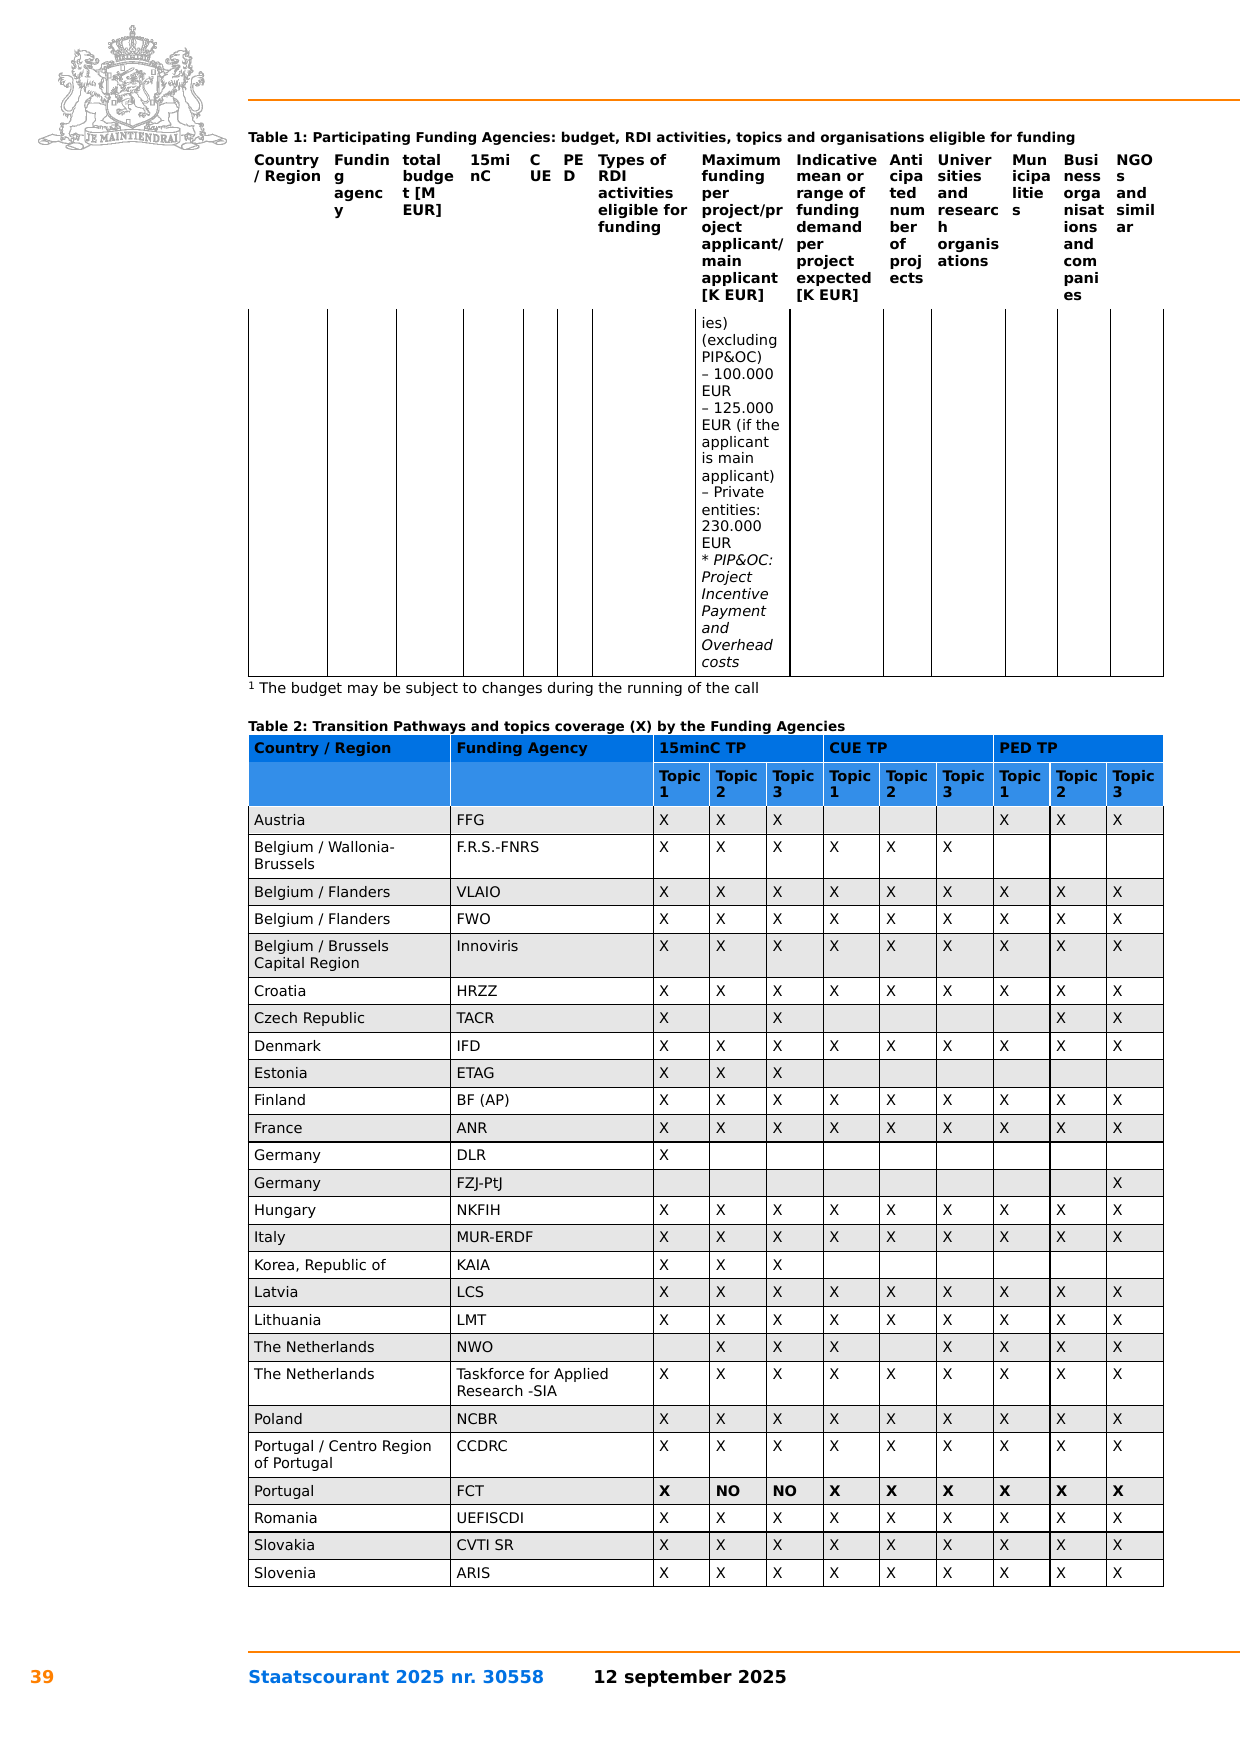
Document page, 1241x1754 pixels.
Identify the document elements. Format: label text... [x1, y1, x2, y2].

table_cell [994, 1252, 1049, 1278]
table_cell X [824, 1279, 879, 1306]
table_cell X [880, 879, 936, 905]
table_cell X [1107, 1197, 1163, 1223]
table_cell X [937, 1279, 993, 1306]
table_cell X [994, 934, 1049, 977]
table_cell X [767, 1533, 823, 1559]
table_cell X [937, 1307, 993, 1333]
table_cell ARIS [451, 1560, 653, 1586]
table_cell X [1051, 1334, 1106, 1361]
table_cell [654, 1170, 709, 1196]
table_cell X [1051, 1033, 1106, 1059]
table_cell X [880, 1088, 936, 1114]
table_cell X [710, 1362, 766, 1405]
table_cell X [1107, 978, 1163, 1004]
table_cell Topic 1 [824, 763, 879, 806]
table_cell X [1107, 1307, 1163, 1333]
table_cell X [880, 934, 936, 977]
table_cell X [654, 1279, 709, 1306]
table_cell Croatia [249, 978, 450, 1004]
table_cell X [994, 807, 1049, 833]
table_cell X [994, 978, 1049, 1004]
table_cell X [994, 906, 1049, 933]
table_cell X [880, 835, 936, 878]
table_cell X [767, 1307, 823, 1333]
table_cell [558, 310, 592, 676]
table_cell Innoviris [451, 934, 653, 977]
table_cell X [880, 1478, 936, 1504]
table_cell X [1051, 1478, 1106, 1504]
table_cell X [710, 1307, 766, 1333]
table_cell F.R.S.-FNRS [451, 835, 653, 878]
table_cell X [767, 1433, 823, 1477]
table_cell X [1051, 1225, 1106, 1251]
table_cell X [767, 807, 823, 833]
table_cell X [994, 1560, 1049, 1586]
table_cell X [880, 978, 936, 1004]
table_cell Slovakia [249, 1533, 450, 1559]
table_cell [937, 1060, 993, 1087]
table_cell X [1107, 1033, 1163, 1059]
table_cell [994, 1170, 1049, 1196]
table_cell FZJ-PtJ [451, 1170, 653, 1196]
table_cell X [710, 1560, 766, 1586]
table_cell Topic 3 [767, 763, 823, 806]
table_cell X [937, 1505, 993, 1531]
table_cell France [249, 1115, 450, 1141]
table_cell Romania [249, 1505, 450, 1531]
table_cell [710, 1170, 766, 1196]
table_cell X [824, 1406, 879, 1432]
table_cell X [1051, 1505, 1106, 1531]
table_cell X [994, 1307, 1049, 1333]
table_cell 15minC [464, 147, 523, 309]
table_cell X [824, 835, 879, 878]
table_cell X [654, 906, 709, 933]
table_cell X [654, 1060, 709, 1087]
table_cell X [937, 1478, 993, 1504]
table_cell X [937, 1533, 993, 1559]
table_cell PED TP [994, 735, 1163, 762]
table_cell X [1107, 1406, 1163, 1432]
table_cell [824, 1143, 879, 1169]
table_cell X [654, 1406, 709, 1432]
table_cell [937, 1170, 993, 1196]
table_cell X [767, 1005, 823, 1032]
table_cell [1006, 310, 1057, 676]
table_cell X [710, 1225, 766, 1251]
table_cell [1107, 1252, 1163, 1278]
table_cell X [937, 1433, 993, 1477]
table_cell [994, 1143, 1049, 1169]
table_cell [880, 807, 936, 833]
table_cell X [1107, 1170, 1163, 1196]
table_cell Topic 1 [994, 763, 1049, 806]
table_cell [824, 1005, 879, 1032]
table_cell X [1051, 978, 1106, 1004]
table_cell X [994, 1225, 1049, 1251]
table_cell NGOs and similar [1111, 147, 1163, 309]
table_cell X [654, 1478, 709, 1504]
table_cell X [710, 906, 766, 933]
table_cell 1 The budget may be subject to changes during the running of the call [248, 677, 1163, 697]
table_cell X [880, 1197, 936, 1223]
table_cell X [1107, 1225, 1163, 1251]
table_cell Finland [249, 1088, 450, 1114]
table_cell [710, 1143, 766, 1169]
table_cell X [1107, 1115, 1163, 1141]
table_cell X [767, 1060, 823, 1087]
table_cell X [710, 934, 766, 977]
table_cell X [880, 1406, 936, 1432]
table_cell Topic 2 [1051, 763, 1106, 806]
table_cell X [654, 1505, 709, 1531]
table_cell [880, 1143, 936, 1169]
table_cell X [937, 1406, 993, 1432]
table_cell X [767, 1225, 823, 1251]
table_cell [654, 1334, 709, 1361]
table_cell X [654, 934, 709, 977]
table_cell [824, 1252, 879, 1278]
table_cell X [937, 1088, 993, 1114]
table_cell The Netherlands [249, 1334, 450, 1361]
table_cell ETAG [451, 1060, 653, 1087]
table_cell X [1051, 1115, 1106, 1141]
table_cell Funding Agency [451, 735, 653, 762]
table_cell X [824, 1307, 879, 1333]
table_cell X [654, 835, 709, 878]
table_cell X [710, 1115, 766, 1141]
table_cell X [767, 1406, 823, 1432]
table_cell X [1051, 1005, 1106, 1032]
table_cell [767, 1143, 823, 1169]
table_cell [880, 1170, 936, 1196]
table_cell X [1051, 1406, 1106, 1432]
table_cell X [1051, 1433, 1106, 1477]
table_cell X [937, 1225, 993, 1251]
table_cell X [1107, 1533, 1163, 1559]
table_cell Czech Republic [249, 1005, 450, 1032]
table_cell [824, 1170, 879, 1196]
table_cell [824, 807, 879, 833]
table_cell Maximum funding per project/project applicant/main applicant [K EUR] [696, 147, 789, 309]
table_cell X [994, 1115, 1049, 1141]
table_cell X [824, 1560, 879, 1586]
table_cell HRZZ [451, 978, 653, 1004]
table_cell IFD [451, 1033, 653, 1059]
table_cell Anticipated number of projects [884, 147, 931, 309]
table_cell NCBR [451, 1406, 653, 1432]
table_cell X [710, 879, 766, 905]
table_cell [1058, 310, 1110, 676]
table_cell UEFISCDI [451, 1505, 653, 1531]
table_cell FWO [451, 906, 653, 933]
table_cell Topic 1 [654, 763, 709, 806]
table_cell X [767, 879, 823, 905]
table_cell X [1107, 1478, 1163, 1504]
table_cell Country / Region [249, 735, 450, 762]
table_cell X [767, 1252, 823, 1278]
table_cell X [994, 1088, 1049, 1114]
table_cell X [710, 1433, 766, 1477]
table_cell X [1107, 1433, 1163, 1477]
table_cell X [1107, 879, 1163, 905]
table_cell X [994, 1433, 1049, 1477]
table_cell X [654, 1225, 709, 1251]
table_cell X [654, 1115, 709, 1141]
table_cell [994, 1005, 1049, 1032]
table_cell X [767, 1505, 823, 1531]
table_cell X [710, 1505, 766, 1531]
table_cell X [767, 1115, 823, 1141]
table_cell FFG [451, 807, 653, 833]
table_cell Business organisations and companies [1058, 147, 1110, 309]
picture [38, 25, 227, 150]
table_cell KAIA [451, 1252, 653, 1278]
table_cell X [824, 934, 879, 977]
table_cell X [824, 906, 879, 933]
table_cell [1051, 1060, 1106, 1087]
table_cell X [937, 1560, 993, 1586]
table_cell X [1107, 1505, 1163, 1531]
table_cell X [654, 1433, 709, 1477]
table_cell The Netherlands [249, 1362, 450, 1405]
table_cell Portugal [249, 1478, 450, 1504]
table_cell Germany [249, 1170, 450, 1196]
table_cell [1107, 835, 1163, 878]
table_cell [880, 1060, 936, 1087]
table_cell X [654, 1143, 709, 1169]
table_cell Hungary [249, 1197, 450, 1223]
table_cell Topic 2 [880, 763, 936, 806]
table_cell [593, 310, 695, 676]
table_cell X [937, 879, 993, 905]
table_cell X [710, 978, 766, 1004]
table_cell X [937, 1197, 993, 1223]
table_cell [1051, 1143, 1106, 1169]
table_cell X [710, 1406, 766, 1432]
table_cell X [994, 1505, 1049, 1531]
table_cell [1051, 1170, 1106, 1196]
table_cell X [824, 879, 879, 905]
table_cell Germany [249, 1143, 450, 1169]
table_cell NO [710, 1478, 766, 1504]
table_cell X [937, 978, 993, 1004]
table_cell Types of RDI activities eligible for funding [593, 147, 695, 309]
table_cell Universities and research organisations [932, 147, 1005, 309]
table_cell NWO [451, 1334, 653, 1361]
table_cell X [1107, 807, 1163, 833]
table_cell Estonia [249, 1060, 450, 1087]
table_cell TACR [451, 1005, 653, 1032]
table_cell Austria [249, 807, 450, 833]
table_cell X [1051, 1279, 1106, 1306]
table_cell X [824, 1197, 879, 1223]
table_cell X [824, 1225, 879, 1251]
table_cell X [767, 1362, 823, 1405]
table_cell Italy [249, 1225, 450, 1251]
table_cell X [880, 1033, 936, 1059]
table_cell Indicative mean or range of funding demand per project expected [K EUR] [791, 147, 883, 309]
table_cell CUE [524, 147, 557, 309]
table_cell X [767, 906, 823, 933]
table_cell LMT [451, 1307, 653, 1333]
table_cell ies) (excluding PIP&OC) – 100.000 EUR – 125.000 EUR (if the applicant is main applicant) – Private entities: 230.000 EUR * PIP&OC: Project Incentive Payment and Overhead costs [696, 310, 789, 676]
table_cell Topic 3 [937, 763, 993, 806]
table_cell Korea, Republic of [249, 1252, 450, 1278]
table_cell X [767, 1279, 823, 1306]
table_cell X [880, 1307, 936, 1333]
table_cell X [654, 1362, 709, 1405]
table_cell X [710, 1033, 766, 1059]
table_cell X [1051, 906, 1106, 933]
table_cell [824, 1060, 879, 1087]
table_cell X [994, 1362, 1049, 1405]
table_cell X [937, 1362, 993, 1405]
table_cell [1051, 835, 1106, 878]
table_cell [880, 1252, 936, 1278]
table_cell X [1107, 1005, 1163, 1032]
table_cell PED [558, 147, 592, 309]
table_cell X [710, 835, 766, 878]
table_cell X [1107, 934, 1163, 977]
table_cell X [1107, 1088, 1163, 1114]
table_cell X [767, 1088, 823, 1114]
table_cell X [710, 1533, 766, 1559]
table_cell X [880, 906, 936, 933]
table_cell X [937, 1115, 993, 1141]
table_cell Belgium / Flanders [249, 906, 450, 933]
table_cell [880, 1334, 936, 1361]
table_cell [1111, 310, 1163, 676]
table_cell X [767, 1334, 823, 1361]
table_cell [994, 835, 1049, 878]
table_cell X [710, 1252, 766, 1278]
table_cell X [767, 978, 823, 1004]
table_cell X [880, 1505, 936, 1531]
table_cell [791, 310, 883, 676]
table_cell X [937, 906, 993, 933]
table_cell CCDRC [451, 1433, 653, 1477]
table_cell X [880, 1279, 936, 1306]
table_cell X [824, 1088, 879, 1114]
table_cell X [1051, 879, 1106, 905]
table_cell 15minC TP [654, 735, 823, 762]
table_cell Lithuania [249, 1307, 450, 1333]
table_cell X [937, 1033, 993, 1059]
table_cell X [994, 1279, 1049, 1306]
table_cell Funding agency [328, 147, 396, 309]
table_cell X [824, 1033, 879, 1059]
table_cell [1051, 1252, 1106, 1278]
table_cell X [710, 1197, 766, 1223]
table_cell X [654, 978, 709, 1004]
table_cell X [824, 1478, 879, 1504]
table_cell X [994, 1033, 1049, 1059]
table_cell X [824, 1505, 879, 1531]
table_cell FCT [451, 1478, 653, 1504]
table_cell X [1051, 1197, 1106, 1223]
table_cell [932, 310, 1005, 676]
table_cell X [654, 1533, 709, 1559]
table_cell [767, 1170, 823, 1196]
table_cell X [1051, 934, 1106, 977]
table_cell X [710, 1334, 766, 1361]
table_cell [397, 310, 463, 676]
table_cell [1107, 1060, 1163, 1087]
table_header Table 2: Transition Pathways and topics coverage (X) by the Funding Agencies [248, 719, 1163, 734]
table_cell Taskforce for Applied Research -SIA [451, 1362, 653, 1405]
table_cell LCS [451, 1279, 653, 1306]
table_cell X [710, 1088, 766, 1114]
table_cell X [1051, 1533, 1106, 1559]
table_cell X [654, 1197, 709, 1223]
table_cell Topic 3 [1107, 763, 1163, 806]
table_cell X [994, 1197, 1049, 1223]
table_cell NO [767, 1478, 823, 1504]
table_cell X [994, 1533, 1049, 1559]
table_cell X [710, 1060, 766, 1087]
table_cell X [1051, 807, 1106, 833]
table_cell X [767, 1033, 823, 1059]
table_cell X [710, 1279, 766, 1306]
table_cell Slovenia [249, 1560, 450, 1586]
table_cell [464, 310, 523, 676]
table_cell [1107, 1143, 1163, 1169]
table_cell [994, 1060, 1049, 1087]
table_cell Country / Region [249, 147, 327, 309]
table_cell Topic 2 [710, 763, 766, 806]
table_cell [937, 1005, 993, 1032]
table_cell X [654, 1033, 709, 1059]
table_cell X [1107, 1334, 1163, 1361]
table_cell X [654, 879, 709, 905]
table_cell X [994, 1334, 1049, 1361]
table_cell VLAIO [451, 879, 653, 905]
table_cell X [654, 1005, 709, 1032]
table_cell X [654, 1560, 709, 1586]
table_cell X [1051, 1362, 1106, 1405]
table_cell X [880, 1115, 936, 1141]
table_cell [880, 1005, 936, 1032]
table_cell X [654, 1252, 709, 1278]
table_cell X [767, 1560, 823, 1586]
table_cell DLR [451, 1143, 653, 1169]
table_cell Belgium / Brussels Capital Region [249, 934, 450, 977]
table_cell total budget [M EUR] [397, 147, 463, 309]
table_cell X [654, 1088, 709, 1114]
table_cell X [880, 1362, 936, 1405]
table_cell X [824, 1115, 879, 1141]
table_cell CVTI SR [451, 1533, 653, 1559]
table_cell [884, 310, 931, 676]
table_cell Poland [249, 1406, 450, 1432]
table_cell [937, 807, 993, 833]
table_cell Municipalities [1006, 147, 1057, 309]
table_cell X [880, 1560, 936, 1586]
table_cell X [880, 1225, 936, 1251]
table_cell X [994, 879, 1049, 905]
table_cell Belgium / Flanders [249, 879, 450, 905]
table_cell X [937, 835, 993, 878]
table_cell X [1107, 906, 1163, 933]
table_cell X [654, 807, 709, 833]
table_header Table 1: Participating Funding Agencies: budget, RDI activities, topics and organisations eligible for funding [248, 130, 1163, 146]
table_cell X [937, 934, 993, 977]
table_cell X [1051, 1560, 1106, 1586]
table_cell MUR-ERDF [451, 1225, 653, 1251]
table_cell Latvia [249, 1279, 450, 1306]
table_cell X [1107, 1362, 1163, 1405]
table_cell X [767, 934, 823, 977]
table_cell X [710, 807, 766, 833]
table_cell X [824, 978, 879, 1004]
table_cell Denmark [249, 1033, 450, 1059]
table_cell ANR [451, 1115, 653, 1141]
table_cell CUE TP [824, 735, 993, 762]
table_cell BF (AP) [451, 1088, 653, 1114]
table_cell Portugal / Centro Region of Portugal [249, 1433, 450, 1477]
table_cell [710, 1005, 766, 1032]
table_cell X [767, 1197, 823, 1223]
table_cell X [1051, 1307, 1106, 1333]
table_cell [937, 1252, 993, 1278]
table_cell X [994, 1406, 1049, 1432]
table_cell X [767, 835, 823, 878]
table_cell X [1051, 1088, 1106, 1114]
table_cell [524, 310, 557, 676]
table_cell Belgium / Wallonia-Brussels [249, 835, 450, 878]
table_cell X [824, 1533, 879, 1559]
table_cell X [937, 1334, 993, 1361]
table_cell [249, 310, 327, 676]
table_cell [937, 1143, 993, 1169]
table_cell X [994, 1478, 1049, 1504]
table_cell X [824, 1334, 879, 1361]
table_cell NKFIH [451, 1197, 653, 1223]
table_cell X [824, 1433, 879, 1477]
table_cell X [654, 1307, 709, 1333]
table_cell X [1107, 1279, 1163, 1306]
table_cell X [880, 1433, 936, 1477]
table_cell X [1107, 1560, 1163, 1586]
table_cell X [824, 1362, 879, 1405]
table_cell X [880, 1533, 936, 1559]
table_cell [328, 310, 396, 676]
